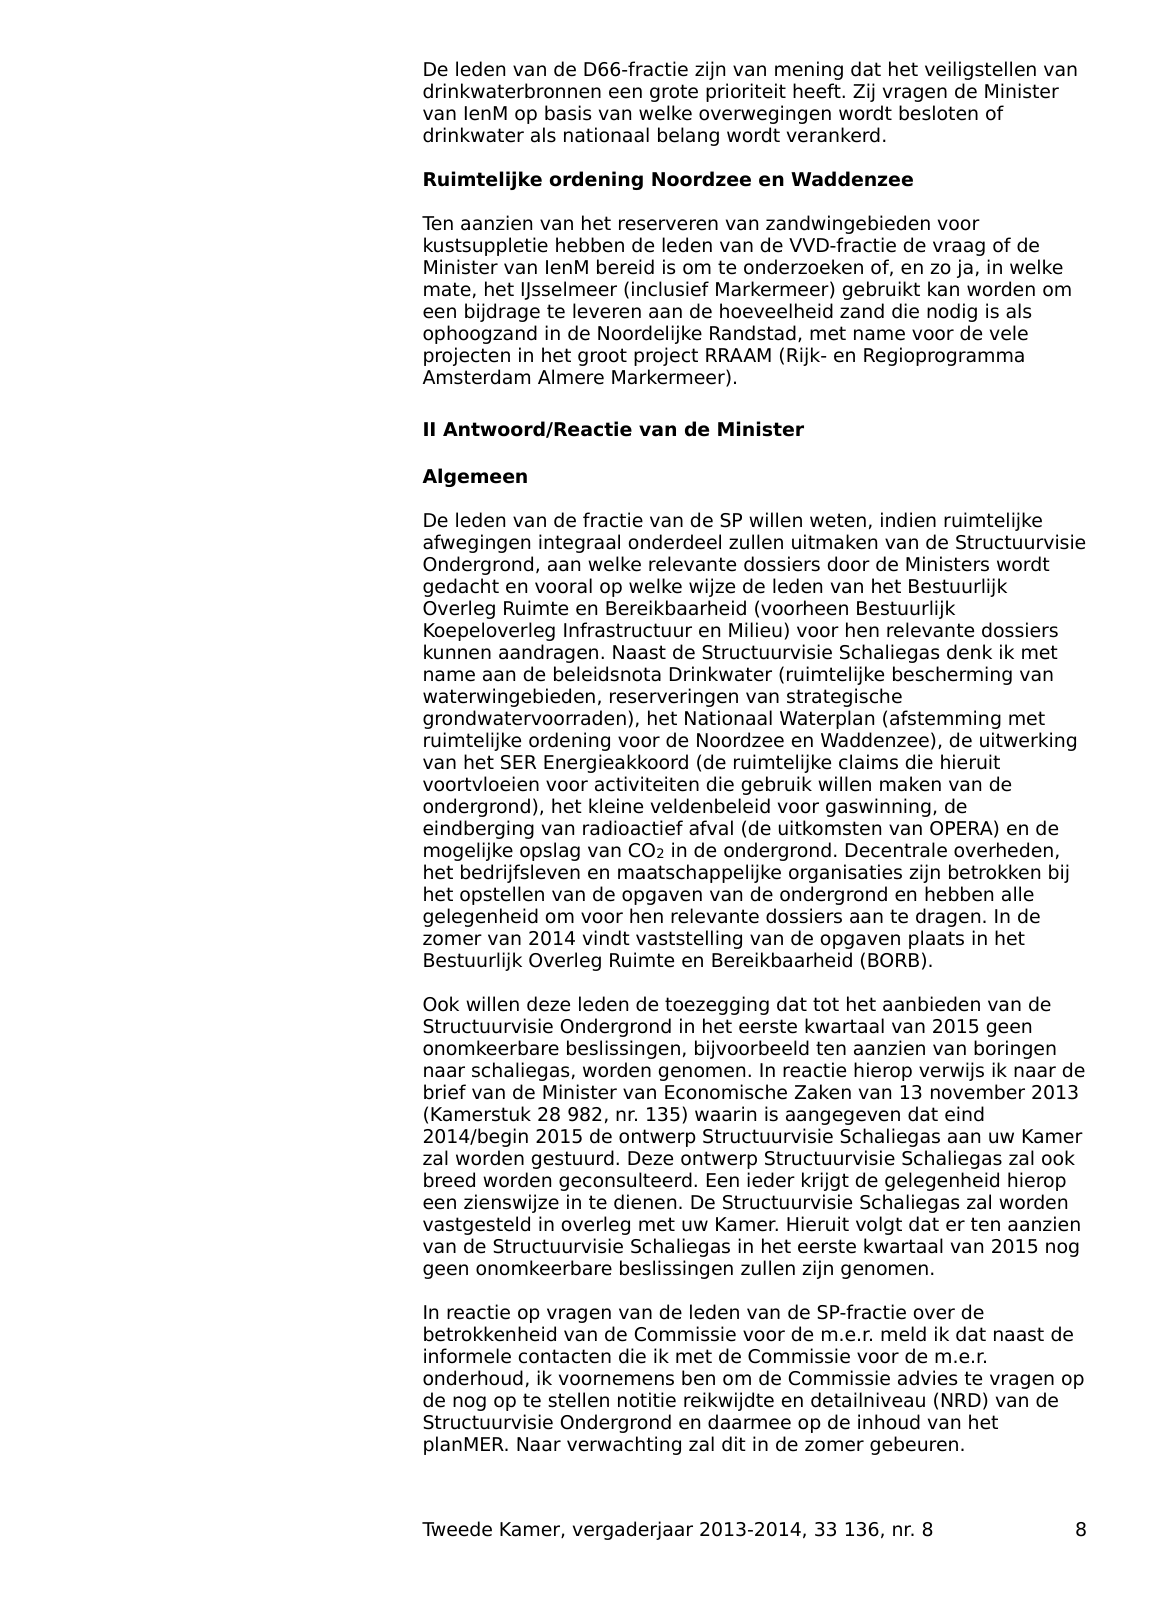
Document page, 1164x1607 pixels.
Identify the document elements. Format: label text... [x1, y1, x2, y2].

subtitle Ruimtelijke ordening Noordzee en Waddenzee [422, 169, 1087, 191]
text Ook willen deze leden de toezegging dat tot het aanbieden van de Structuurvisie Ondergrond in het eerste kwartaal van 2015 geen onomkeerbare beslissingen, bijvoorbeeld ten aanzien van boringen naar schaliegas, worden genomen. In reactie hierop verwijs ik naar de brief van de Minister van Economische Zaken van 13 november 2013 (Kamerstuk 28 982, nr. 135) waarin is aangegeven dat eind 2014/begin 2015 de ontwerp Structuurvisie Schaliegas aan uw Kamer zal worden gestuurd. Deze ontwerp Structuurvisie Schaliegas zal ook breed worden geconsulteerd. Een ieder krijgt de gelegenheid hierop een zienswijze in te dienen. De Structuurvisie Schaliegas zal worden vastgesteld in overleg met uw Kamer. Hieruit volgt dat er ten aanzien van de Structuurvisie Schaliegas in het eerste kwartaal van 2015 nog geen onomkeerbare beslissingen zullen zijn genomen. [422, 994, 1087, 1280]
text De leden van de fractie van de SP willen weten, indien ruimtelijke afwegingen integraal onderdeel zullen uitmaken van de Structuurvisie Ondergrond, aan welke relevante dossiers door de Ministers wordt gedacht en vooral op welke wijze de leden van het Bestuurlijk Overleg Ruimte en Bereikbaarheid (voorheen Bestuurlijk Koepeloverleg Infrastructuur en Milieu) voor hen relevante dossiers kunnen aandragen. Naast de Structuurvisie Schaliegas denk ik met name aan de beleidsnota Drinkwater (ruimtelijke bescherming van waterwingebieden, reserveringen van strategische grondwatervoorraden), het Nationaal Waterplan (afstemming met ruimtelijke ordening voor de Noordzee en Waddenzee), de uitwerking van het SER Energieakkoord (de ruimtelijke claims die hieruit voortvloeien voor activiteiten die gebruik willen maken van de ondergrond), het kleine veldenbeleid voor gaswinning, de eindberging van radioactief afval (de uitkomsten van OPERA) en de mogelijke opslag van CO2 in de ondergrond. Decentrale overheden, het bedrijfsleven en maatschappelijke organisaties zijn betrokken bij het opstellen van de opgaven van de ondergrond en hebben alle gelegenheid om voor hen relevante dossiers aan te dragen. In de zomer van 2014 vindt vaststelling van de opgaven plaats in het Bestuurlijk Overleg Ruimte en Bereikbaarheid (BORB). [422, 510, 1087, 972]
subtitle Algemeen [422, 466, 1087, 488]
subtitle II Antwoord/Reactie van de Minister [422, 419, 1087, 441]
text De leden van de D66-fractie zijn van mening dat het veiligstellen van drinkwaterbronnen een grote prioriteit heeft. Zij vragen de Minister van IenM op basis van welke overwegingen wordt besloten of drinkwater als nationaal belang wordt verankerd. [422, 59, 1087, 147]
text In reactie op vragen van de leden van de SP-fractie over de betrokkenheid van de Commissie voor de m.e.r. meld ik dat naast de informele contacten die ik met de Commissie voor de m.e.r. onderhoud, ik voornemens ben om de Commissie advies te vragen op de nog op te stellen notitie reikwijdte en detailniveau (NRD) van de Structuurvisie Ondergrond en daarmee op de inhoud van het planMER. Naar verwachting zal dit in de zomer gebeuren. [422, 1302, 1087, 1456]
text Ten aanzien van het reserveren van zandwingebieden voor kustsuppletie hebben de leden van de VVD-fractie de vraag of de Minister van IenM bereid is om te onderzoeken of, en zo ja, in welke mate, het IJsselmeer (inclusief Markermeer) gebruikt kan worden om een bijdrage te leveren aan de hoeveelheid zand die nodig is als ophoogzand in de Noordelijke Randstad, met name voor de vele projecten in het groot project RRAAM (Rijk- en Regioprogramma Amsterdam Almere Markermeer). [422, 213, 1087, 389]
